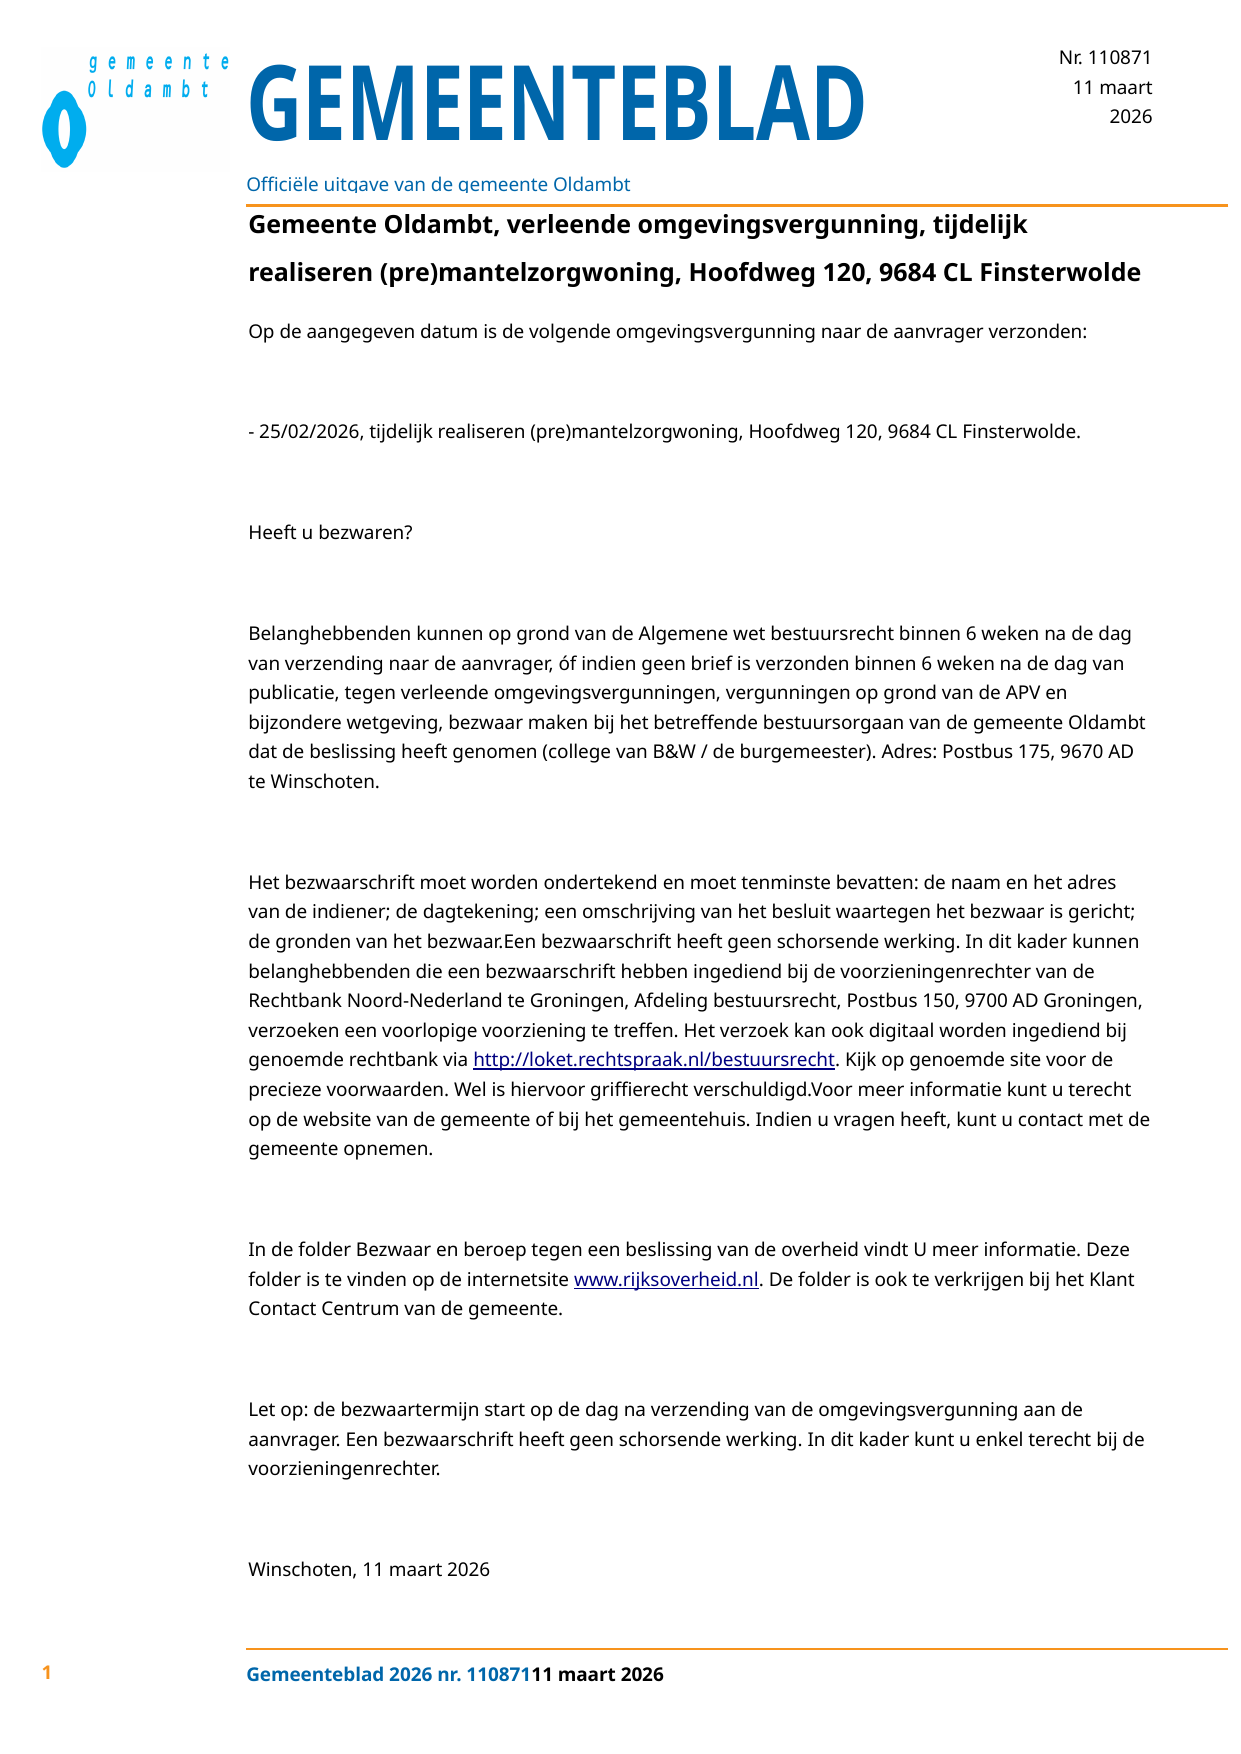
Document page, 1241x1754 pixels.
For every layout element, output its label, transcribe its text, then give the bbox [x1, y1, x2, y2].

text Het bezwaarschrift moet worden ondertekend en moet tenminste bevatten: de naam en het adres van de indiener; de dagtekening; een omschrijving van het besluit waartegen het bezwaar is gericht; de gronden van het bezwaar.Een bezwaarschrift heeft geen schorsende werking. In dit kader kunnen belanghebbenden die een bezwaarschrift hebben ingediend bij de voorzieningenrechter van de Rechtbank Noord-Nederland te Groningen, Afdeling bestuursrecht, Postbus 150, 9700 AD Groningen, verzoeken een voorlopige voorziening te treffen. Het verzoek kan ook digitaal worden ingediend bij genoemde rechtbank via http://loket.rechtspraak.nl/bestuursrecht. Kijk op genoemde site voor de precieze voorwaarden. Wel is hiervoor griffierecht verschuldigd.Voor meer informatie kunt u terecht op de website van de gemeente of bij het gemeentehuis. Indien u vragen heeft, kunt u contact met de gemeente opnemen. [248, 869, 1152, 1161]
text - 25/02/2026, tijdelijk realiseren (pre)mantelzorgwoning, Hoofdweg 120, 9684 CL Finsterwolde. [248, 419, 1152, 444]
text Op de aangegeven datum is de volgende omgevingsvergunning naar de aanvrager verzonden: [248, 318, 1152, 344]
text Gemeente Oldambt, verleende omgevingsvergunning, tijdelijk realiseren (pre)mantelzorgwoning, Hoofdweg 120, 9684 CL Finsterwolde [248, 207, 1152, 288]
text In de folder Bezwaar en beroep tegen een beslissing van de overheid vindt U meer informatie. Deze folder is te vinden op de internetsite www.rijksoverheid.nl. De folder is ook te verkrijgen bij het Klant Contact Centrum van de gemeente. [248, 1236, 1152, 1321]
picture [41, 47, 231, 172]
text Belanghebbenden kunnen op grond van de Algemene wet bestuursrecht binnen 6 weken na de dag van verzending naar de aanvrager, óf indien geen brief is verzonden binnen 6 weken na de dag van publicatie, tegen verleende omgevingsvergunningen, vergunningen op grond van de APV en bijzondere wetgeving, bezwaar maken bij het betreffende bestuursorgaan van de gemeente Oldambt dat de beslissing heeft genomen (college van B&W / de burgemeester). Adres: Postbus 175, 9670 AD te Winschoten. [248, 620, 1152, 794]
text Let op: de bezwaartermijn start op de dag na verzending van de omgevingsvergunning aan de aanvrager. Een bezwaarschrift heeft geen schorsende werking. In dit kader kunt u enkel terecht bij de voorzieningenrechter. [248, 1396, 1152, 1481]
text Winschoten, 11 maart 2026 [248, 1556, 1152, 1582]
text Heeft u bezwaren? [248, 519, 1152, 545]
